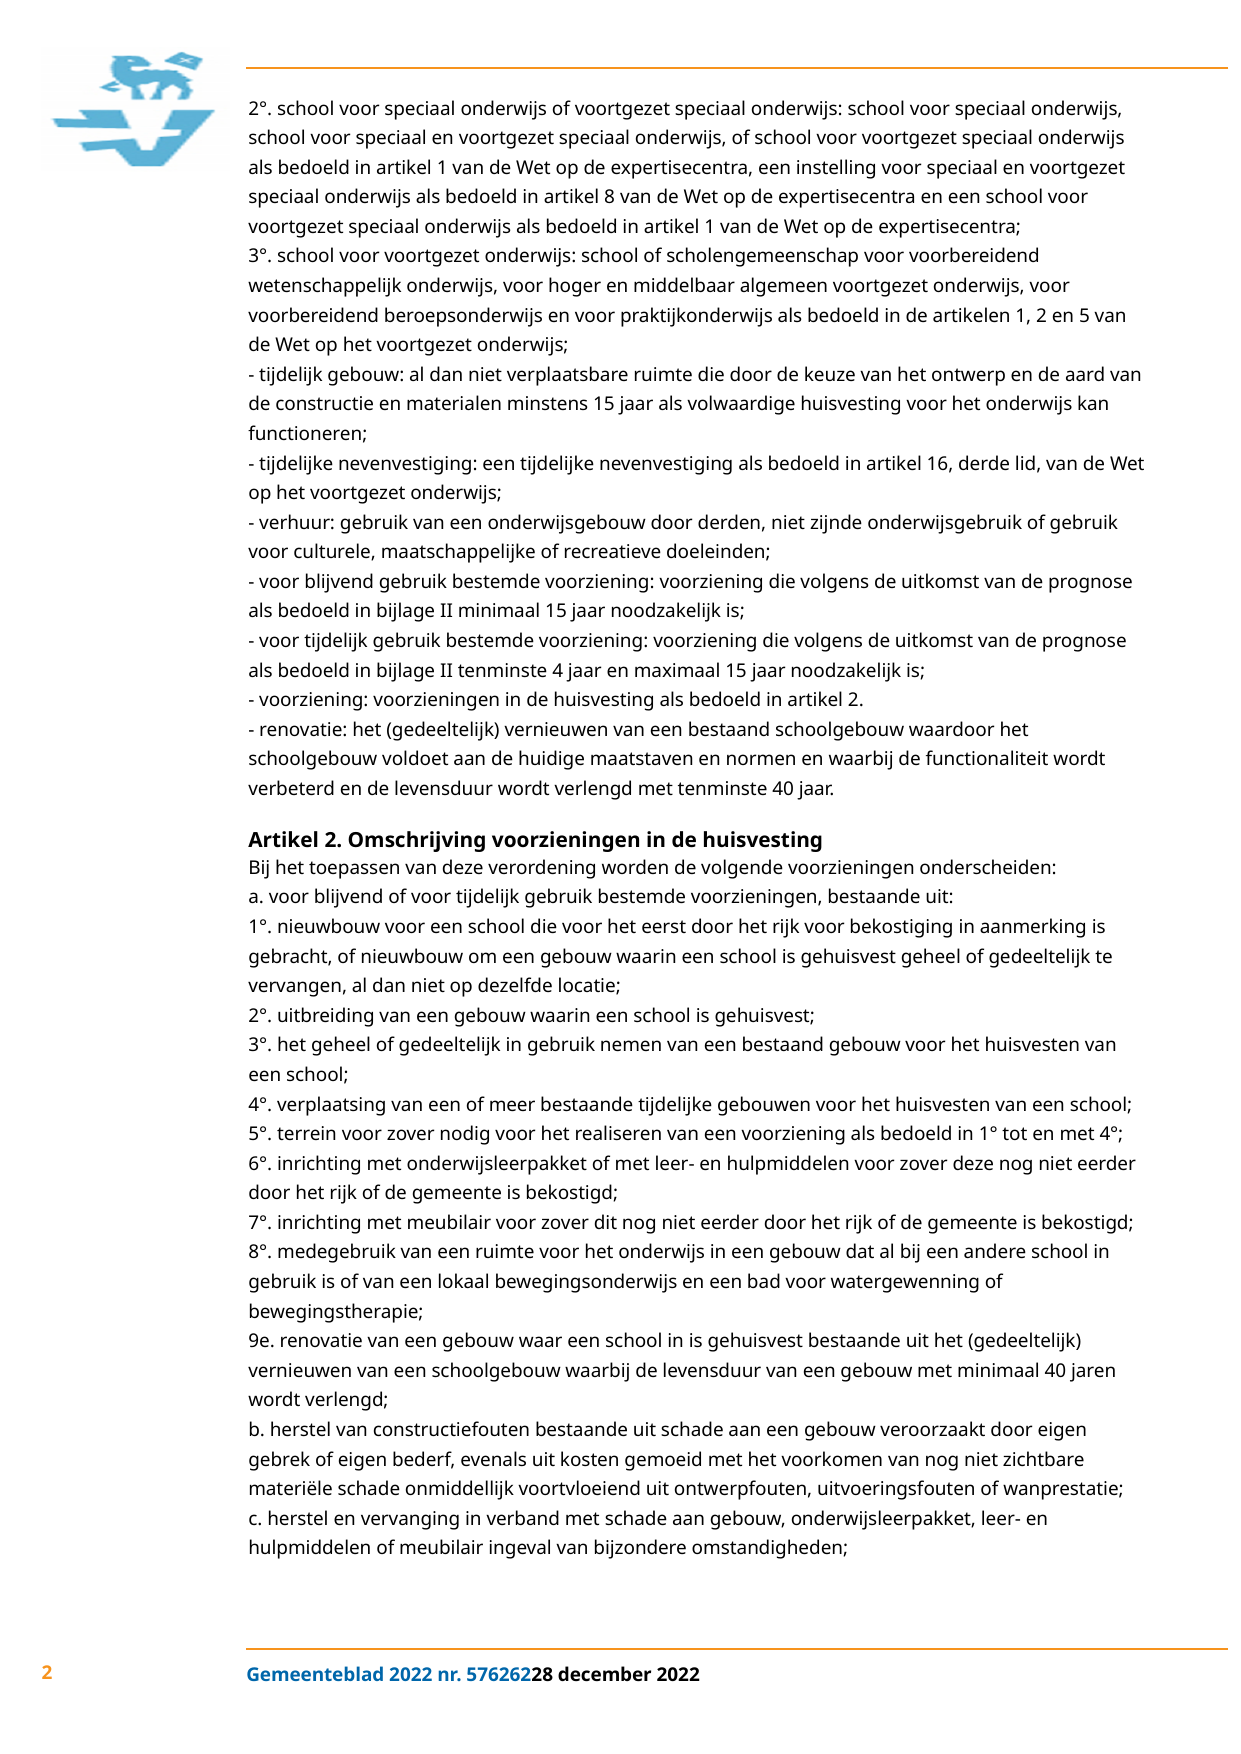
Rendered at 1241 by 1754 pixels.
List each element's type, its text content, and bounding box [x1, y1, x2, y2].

text 9e. renovatie van een gebouw waar een school in is gehuisvest bestaande uit het (gedeeltelijk) vernieuwen van een schoolgebouw waarbij de levensduur van een gebouw met minimaal 40 jaren wordt verlengd; [248, 1327, 1152, 1412]
text - verhuur: gebruik van een onderwijsgebouw door derden, niet zijnde onderwijsgebruik of gebruik voor culturele, maatschappelijke of recreatieve doeleinden; [248, 509, 1152, 564]
text Artikel 2. Omschrijving voorzieningen in de huisvesting [248, 826, 1152, 854]
text 2°. school voor speciaal onderwijs of voortgezet speciaal onderwijs: school voor speciaal onderwijs, school voor speciaal en voortgezet speciaal onderwijs, of school voor voortgezet speciaal onderwijs als bedoeld in artikel 1 van de Wet op de expertisecentra, een instelling voor speciaal en voortgezet speciaal onderwijs als bedoeld in artikel 8 van de Wet op de expertisecentra en een school voor voortgezet speciaal onderwijs als bedoeld in artikel 1 van de Wet op de expertisecentra; [248, 95, 1152, 239]
text a. voor blijvend of voor tijdelijk gebruik bestemde voorzieningen, bestaande uit: [248, 884, 1152, 909]
text - renovatie: het (gedeeltelijk) vernieuwen van een bestaand schoolgebouw waardoor het schoolgebouw voldoet aan de huidige maatstaven en normen en waarbij de functionaliteit wordt verbeterd en de levensduur wordt verlengd met tenminste 40 jaar. [248, 716, 1152, 801]
text - voor tijdelijk gebruik bestemde voorziening: voorziening die volgens de uitkomst van de prognose als bedoeld in bijlage II tenminste 4 jaar en maximaal 15 jaar noodzakelijk is; [248, 627, 1152, 683]
text 6°. inrichting met onderwijsleerpakket of met leer- en hulpmiddelen voor zover deze nog niet eerder door het rijk of de gemeente is bekostigd; [248, 1150, 1152, 1205]
text - voorziening: voorzieningen in de huisvesting als bedoeld in artikel 2. [248, 686, 1152, 712]
text 7°. inrichting met meubilair voor zover dit nog niet eerder door het rijk of de gemeente is bekostigd; [248, 1209, 1152, 1235]
text 3°. het geheel of gedeeltelijk in gebruik nemen van een bestaand gebouw voor het huisvesten van een school; [248, 1032, 1152, 1087]
text - voor blijvend gebruik bestemde voorziening: voorziening die volgens de uitkomst van de prognose als bedoeld in bijlage II minimaal 15 jaar noodzakelijk is; [248, 568, 1152, 623]
text b. herstel van constructiefouten bestaande uit schade aan een gebouw veroorzaakt door eigen gebrek of eigen bederf, evenals uit kosten gemoeid met het voorkomen van nog niet zichtbare materiële schade onmiddellijk voortvloeiend uit ontwerpfouten, uitvoeringsfouten of wanprestatie; [248, 1416, 1152, 1501]
text - tijdelijk gebouw: al dan niet verplaatsbare ruimte die door de keuze van het ontwerp en de aard van de constructie en materialen minstens 15 jaar als volwaardige huisvesting voor het onderwijs kan functioneren; [248, 361, 1152, 446]
text 5°. terrein voor zover nodig voor het realiseren van een voorziening als bedoeld in 1° tot en met 4°; [248, 1120, 1152, 1146]
text 1°. nieuwbouw voor een school die voor het eerst door het rijk voor bekostiging in aanmerking is gebracht, of nieuwbouw om een gebouw waarin een school is gehuisvest geheel of gedeeltelijk te vervangen, al dan niet op dezelfde locatie; [248, 913, 1152, 998]
text c. herstel en vervanging in verband met schade aan gebouw, onderwijsleerpakket, leer- en hulpmiddelen of meubilair ingeval van bijzondere omstandigheden; [248, 1505, 1152, 1560]
text 4°. verplaatsing van een of meer bestaande tijdelijke gebouwen voor het huisvesten van een school; [248, 1091, 1152, 1116]
text Bij het toepassen van deze verordening worden de volgende voorzieningen onderscheiden: [248, 854, 1152, 880]
text 3°. school voor voortgezet onderwijs: school of scholengemeenschap voor voorbereidend wetenschappelijk onderwijs, voor hoger en middelbaar algemeen voortgezet onderwijs, voor voorbereidend beroepsonderwijs en voor praktijkonderwijs als bedoeld in de artikelen 1, 2 en 5 van de Wet op het voortgezet onderwijs; [248, 243, 1152, 357]
picture [41, 47, 231, 172]
text 2°. uitbreiding van een gebouw waarin een school is gehuisvest; [248, 1002, 1152, 1028]
text 8°. medegebruik van een ruimte voor het onderwijs in een gebouw dat al bij een andere school in gebruik is of van een lokaal bewegingsonderwijs en een bad voor watergewenning of bewegingstherapie; [248, 1239, 1152, 1323]
text - tijdelijke nevenvestiging: een tijdelijke nevenvestiging als bedoeld in artikel 16, derde lid, van de Wet op het voortgezet onderwijs; [248, 450, 1152, 505]
